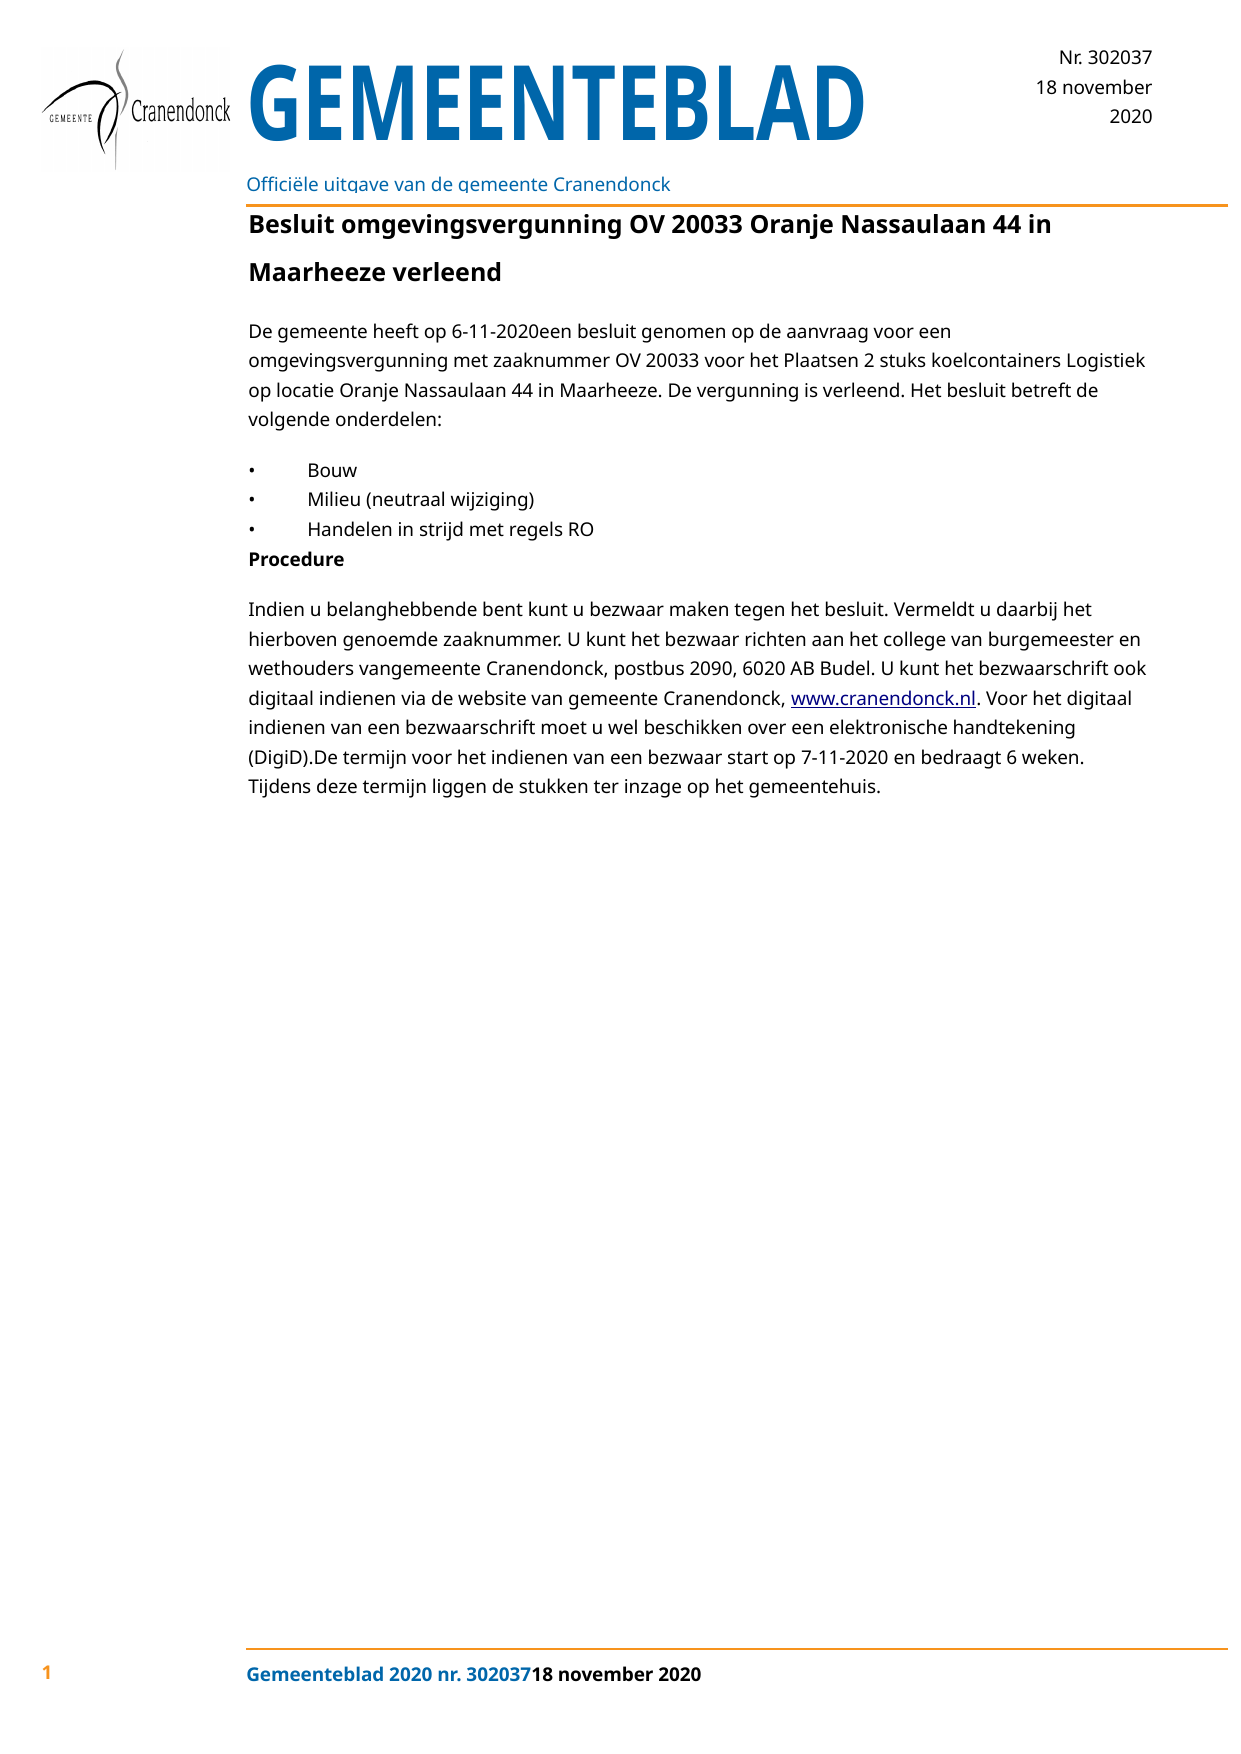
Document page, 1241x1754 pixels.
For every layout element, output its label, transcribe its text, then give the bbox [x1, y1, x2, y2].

text Procedure [248, 546, 1152, 572]
list Handelen in strijd met regels RO [248, 516, 1152, 542]
text Besluit omgevingsvergunning OV 20033 Oranje Nassaulaan 44 in Maarheeze verleend [248, 207, 1152, 288]
picture [41, 47, 231, 172]
text De gemeente heeft op 6-11-2020een besluit genomen op de aanvraag voor een omgevingsvergunning met zaaknummer OV 20033 voor het Plaatsen 2 stuks koelcontainers Logistiek op locatie Oranje Nassaulaan 44 in Maarheeze. De vergunning is verleend. Het besluit betreft de volgende onderdelen: [248, 318, 1152, 432]
list Milieu (neutraal wijziging) [248, 487, 1152, 512]
list Bouw [248, 457, 1152, 483]
text Indien u belanghebbende bent kunt u bezwaar maken tegen het besluit. Vermeldt u daarbij het hierboven genoemde zaaknummer. U kunt het bezwaar richten aan het college van burgemeester en wethouders vangemeente Cranendonck, postbus 2090, 6020 AB Budel. U kunt het bezwaarschrift ook digitaal indienen via de website van gemeente Cranendonck, www.cranendonck.nl. Voor het digitaal indienen van een bezwaarschrift moet u wel beschikken over een elektronische handtekening (DigiD).De termijn voor het indienen van een bezwaar start op 7-11-2020 en bedraagt 6 weken. Tijdens deze termijn liggen de stukken ter inzage op het gemeentehuis. [248, 596, 1152, 799]
